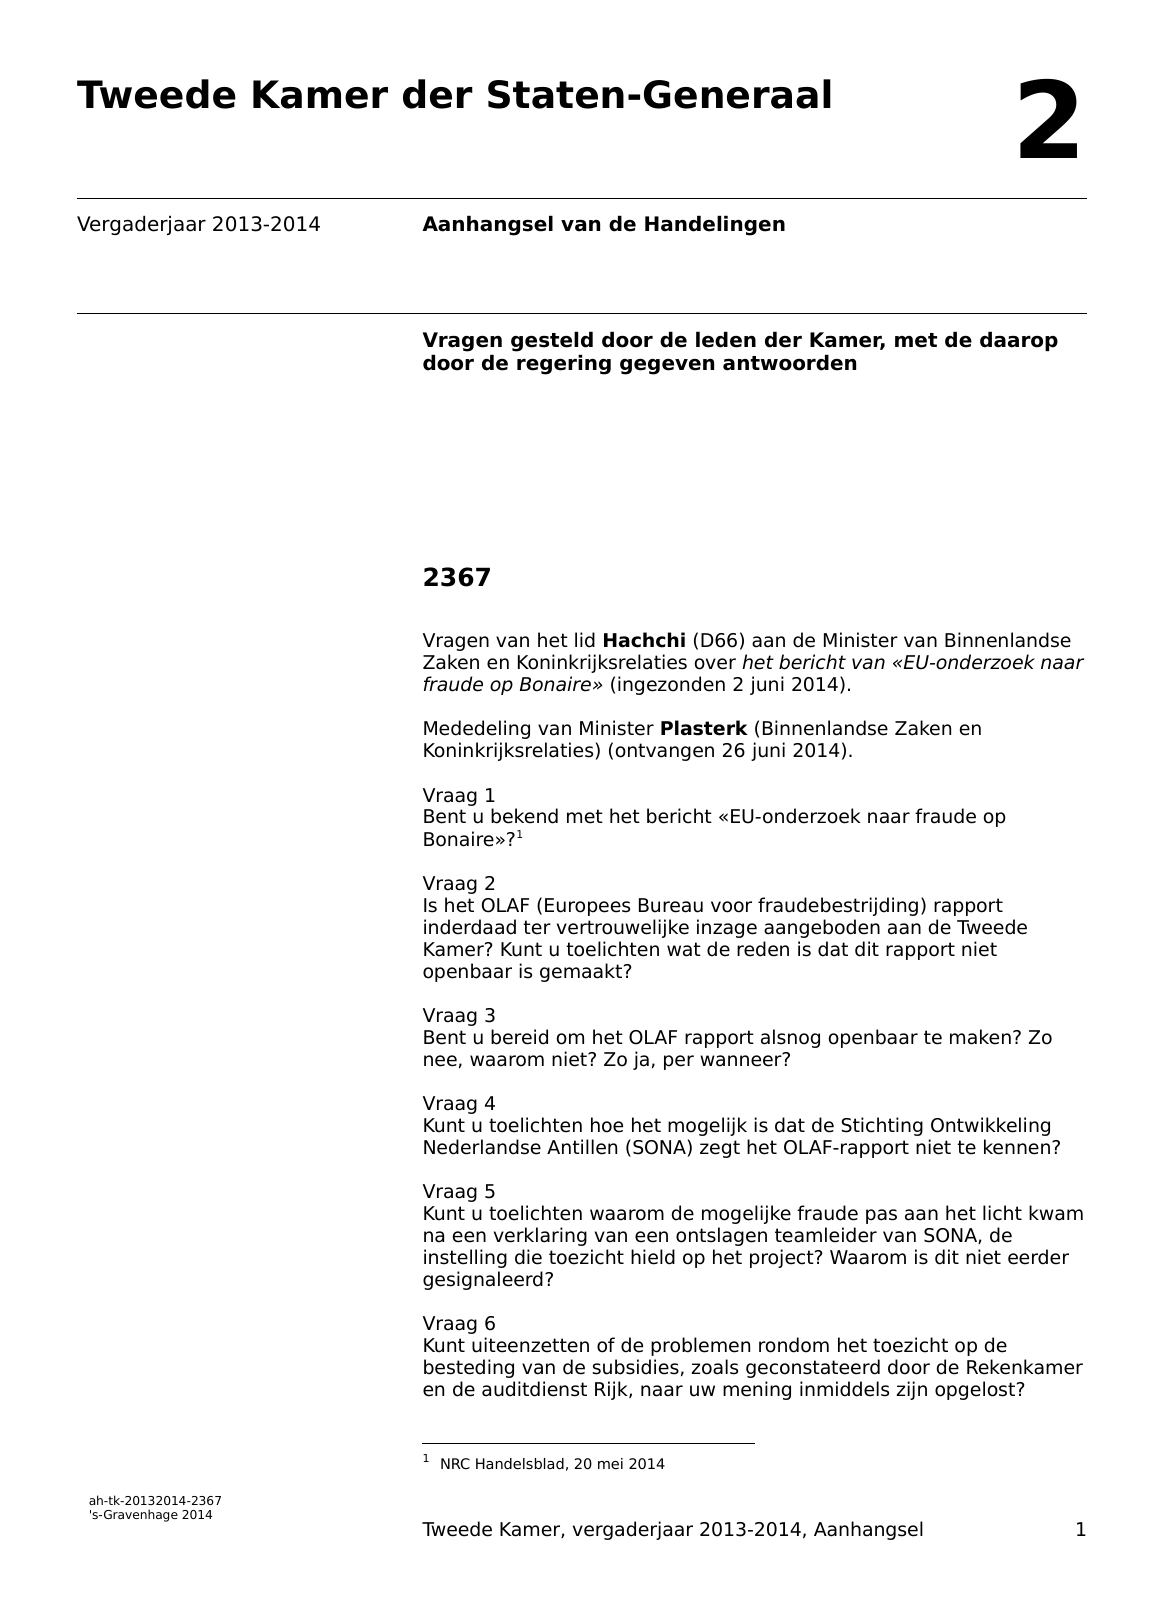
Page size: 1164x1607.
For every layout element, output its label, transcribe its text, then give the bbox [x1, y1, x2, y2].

text Vraag 1 [422, 784, 1087, 806]
text Vraag 2 [422, 873, 1087, 894]
table_header Tweede Kamer der Staten-Generaal [77, 59, 886, 198]
text 's-Gravenhage 2014 [88, 1508, 323, 1522]
text Bent u bereid om het OLAF rapport alsnog openbaar te maken? Zo nee, waarom niet? Zo ja, per wanneer? [422, 1027, 1087, 1071]
text ah-tk-20132014-2367 [88, 1494, 323, 1508]
text NRC Handelsblad, 20 mei 2014 [422, 1452, 1087, 1474]
text Vraag 5 [422, 1181, 1087, 1203]
table_cell Vergaderjaar 2013-2014 [77, 199, 422, 313]
text Kunt u toelichten waarom de mogelijke fraude pas aan het licht kwam na een verklaring van een ontslagen teamleider van SONA, de instelling die toezicht hield op het project? Waarom is dit niet eerder gesignaleerd? [422, 1203, 1087, 1291]
text Vraag 6 [422, 1313, 1087, 1335]
text Bent u bekend met het bericht «EU-onderzoek naar fraude op Bonaire»? [422, 806, 1087, 850]
text Kunt u toelichten hoe het mogelijk is dat de Stichting Ontwikkeling Nederlandse Antillen (SONA) zegt het OLAF-rapport niet te kennen? [422, 1115, 1087, 1159]
table_cell Vragen gesteld door de leden der Kamer, met de daarop door de regering gegeven antwoorden [422, 314, 1087, 375]
text Mededeling van Minister Plasterk (Binnenlandse Zaken en Koninkrijksrelaties) (ontvangen 26 juni 2014). [422, 718, 1087, 762]
text 2367 [422, 563, 1087, 592]
text Vraag 4 [422, 1093, 1087, 1115]
text Vraag 3 [422, 1005, 1087, 1027]
table_cell [77, 314, 422, 375]
table_cell Aanhangsel van de Handelingen [422, 199, 1087, 313]
text Vragen van het lid Hachchi (D66) aan de Minister van Binnenlandse Zaken en Koninkrijksrelaties over het bericht van «EU-onderzoek naar fraude op Bonaire» (ingezonden 2 juni 2014). [422, 630, 1087, 696]
table_header 2 [886, 59, 1087, 198]
text Kunt uiteenzetten of de problemen rondom het toezicht op de besteding van de subsidies, zoals geconstateerd door de Rekenkamer en de auditdienst Rijk, naar uw mening inmiddels zijn opgelost? [422, 1335, 1087, 1401]
text Is het OLAF (Europees Bureau voor fraudebestrijding) rapport inderdaad ter vertrouwelijke inzage aangeboden aan de Tweede Kamer? Kunt u toelichten wat de reden is dat dit rapport niet openbaar is gemaakt? [422, 894, 1087, 982]
